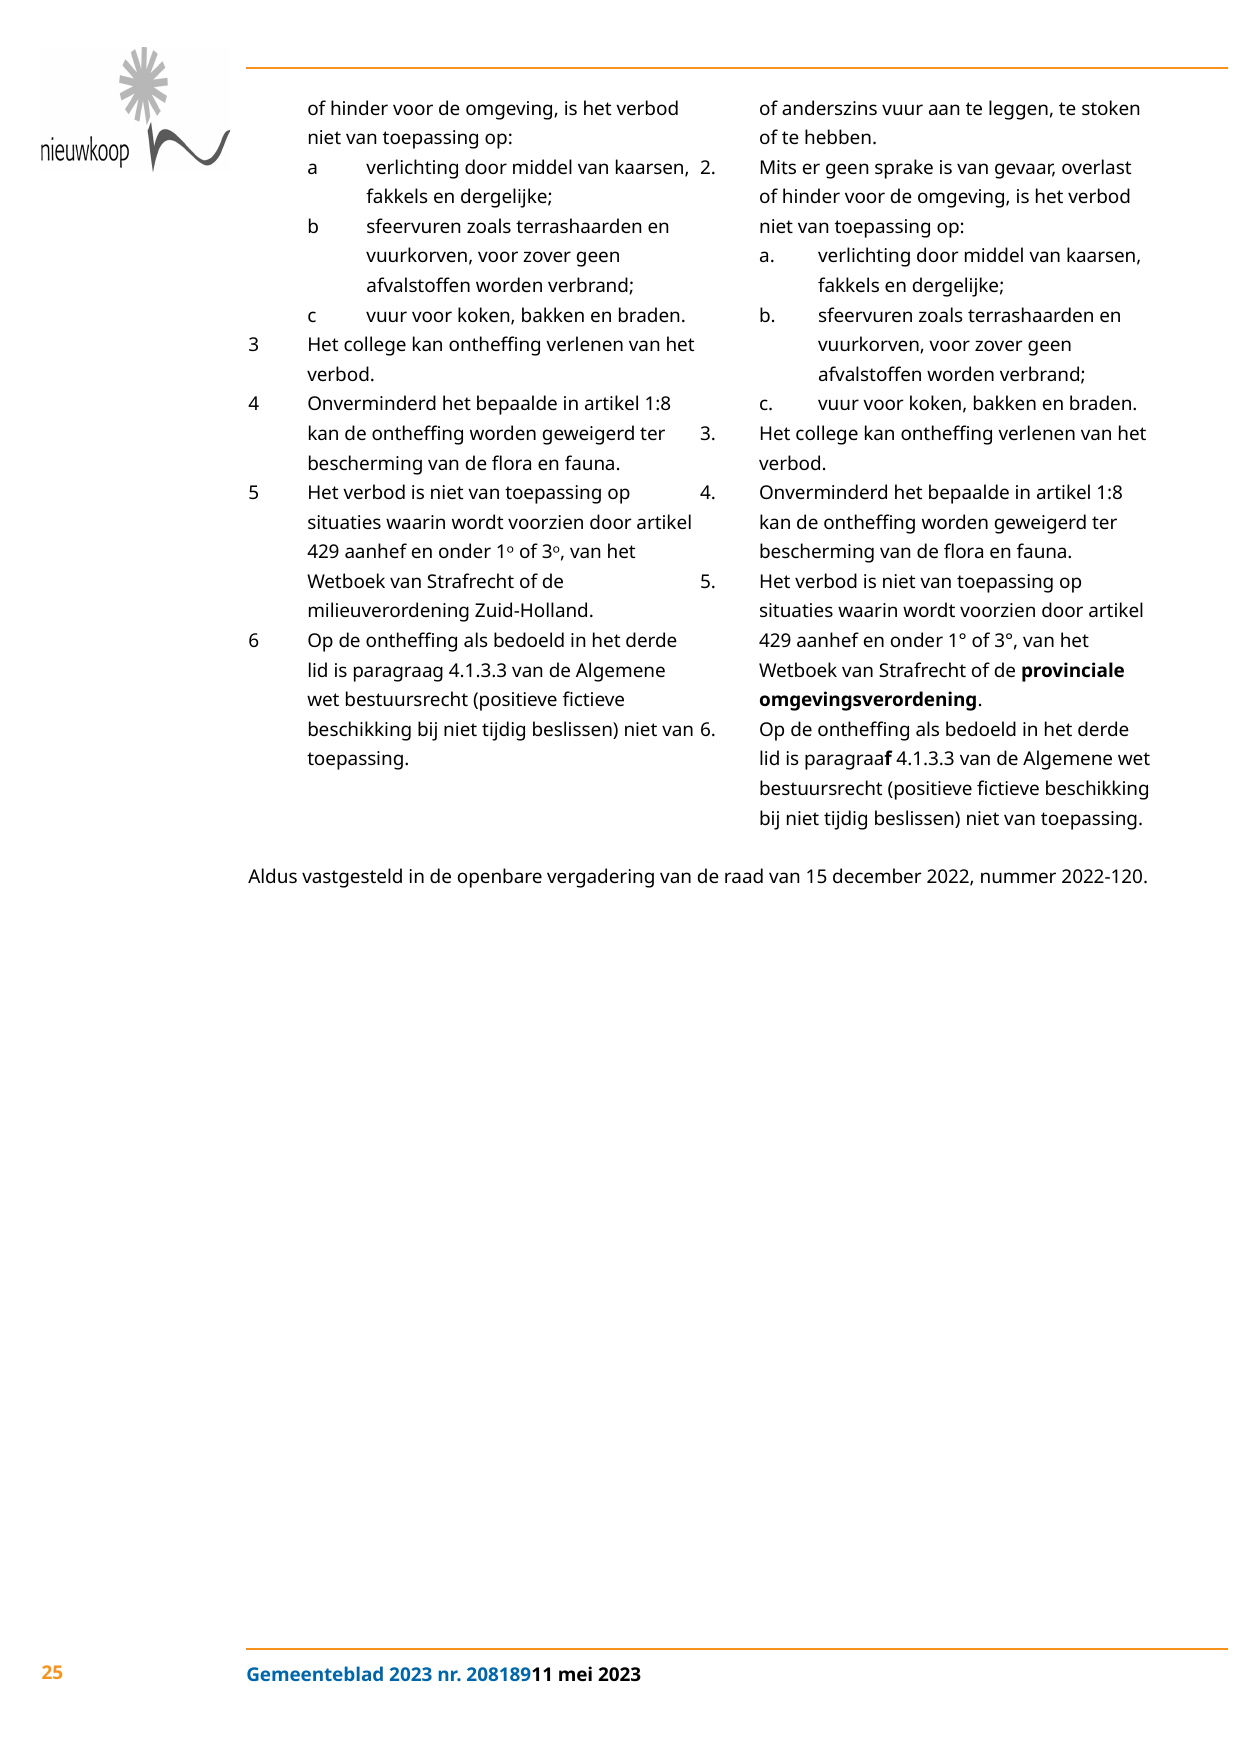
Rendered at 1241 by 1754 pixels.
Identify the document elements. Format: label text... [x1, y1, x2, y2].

picture [41, 47, 231, 172]
table_cell of anderszins vuur aan te leggen, te stoken of te hebben. Mits er geen sprake is van gevaar, overlast of hinder voor de omgeving, is het verbod niet van toepassing op: verlichting door middel van kaarsen, fakkels en dergelijke; sfeervuren zoals terrashaarden en vuurkorven, voor zover geen afvalstoffen worden verbrand; vuur voor koken, bakken en braden. Het college kan ontheffing verlenen van het verbod. Onverminderd het bepaalde in artikel 1:8 kan de ontheffing worden geweigerd ter bescherming van de flora en fauna. Het verbod is niet van toepassing op situaties waarin wordt voorzien door artikel 429 aanhef en onder 1° of 3°, van het Wetboek van Strafrecht of de provinciale omgevingsverordening. Op de ontheffing als bedoeld in het derde lid is paragraaf 4.1.3.3 van de Algemene wet bestuursrecht (positieve fictieve beschikking bij niet tijdig beslissen) niet van toepassing. [700, 95, 1152, 831]
table_cell of hinder voor de omgeving, is het verbod niet van toepassing op: verlichting door middel van kaarsen, fakkels en dergelijke; sfeervuren zoals terrashaarden en vuurkorven, voor zover geen afvalstoffen worden verbrand; vuur voor koken, bakken en braden. Het college kan ontheffing verlenen van het verbod. Onverminderd het bepaalde in artikel 1:8 kan de ontheffing worden geweigerd ter bescherming van de flora en fauna. Het verbod is niet van toepassing op situaties waarin wordt voorzien door artikel 429 aanhef en onder 1ᵒ of 3ᵒ, van het Wetboek van Strafrecht of de milieuverordening Zuid-Holland. Op de ontheffing als bedoeld in het derde lid is paragraag 4.1.3.3 van de Algemene wet bestuursrecht (positieve fictieve beschikking bij niet tijdig beslissen) niet van toepassing. [248, 95, 700, 831]
text Aldus vastgesteld in de openbare vergadering van de raad van 15 december 2022, nummer 2022-120. [248, 863, 1152, 889]
